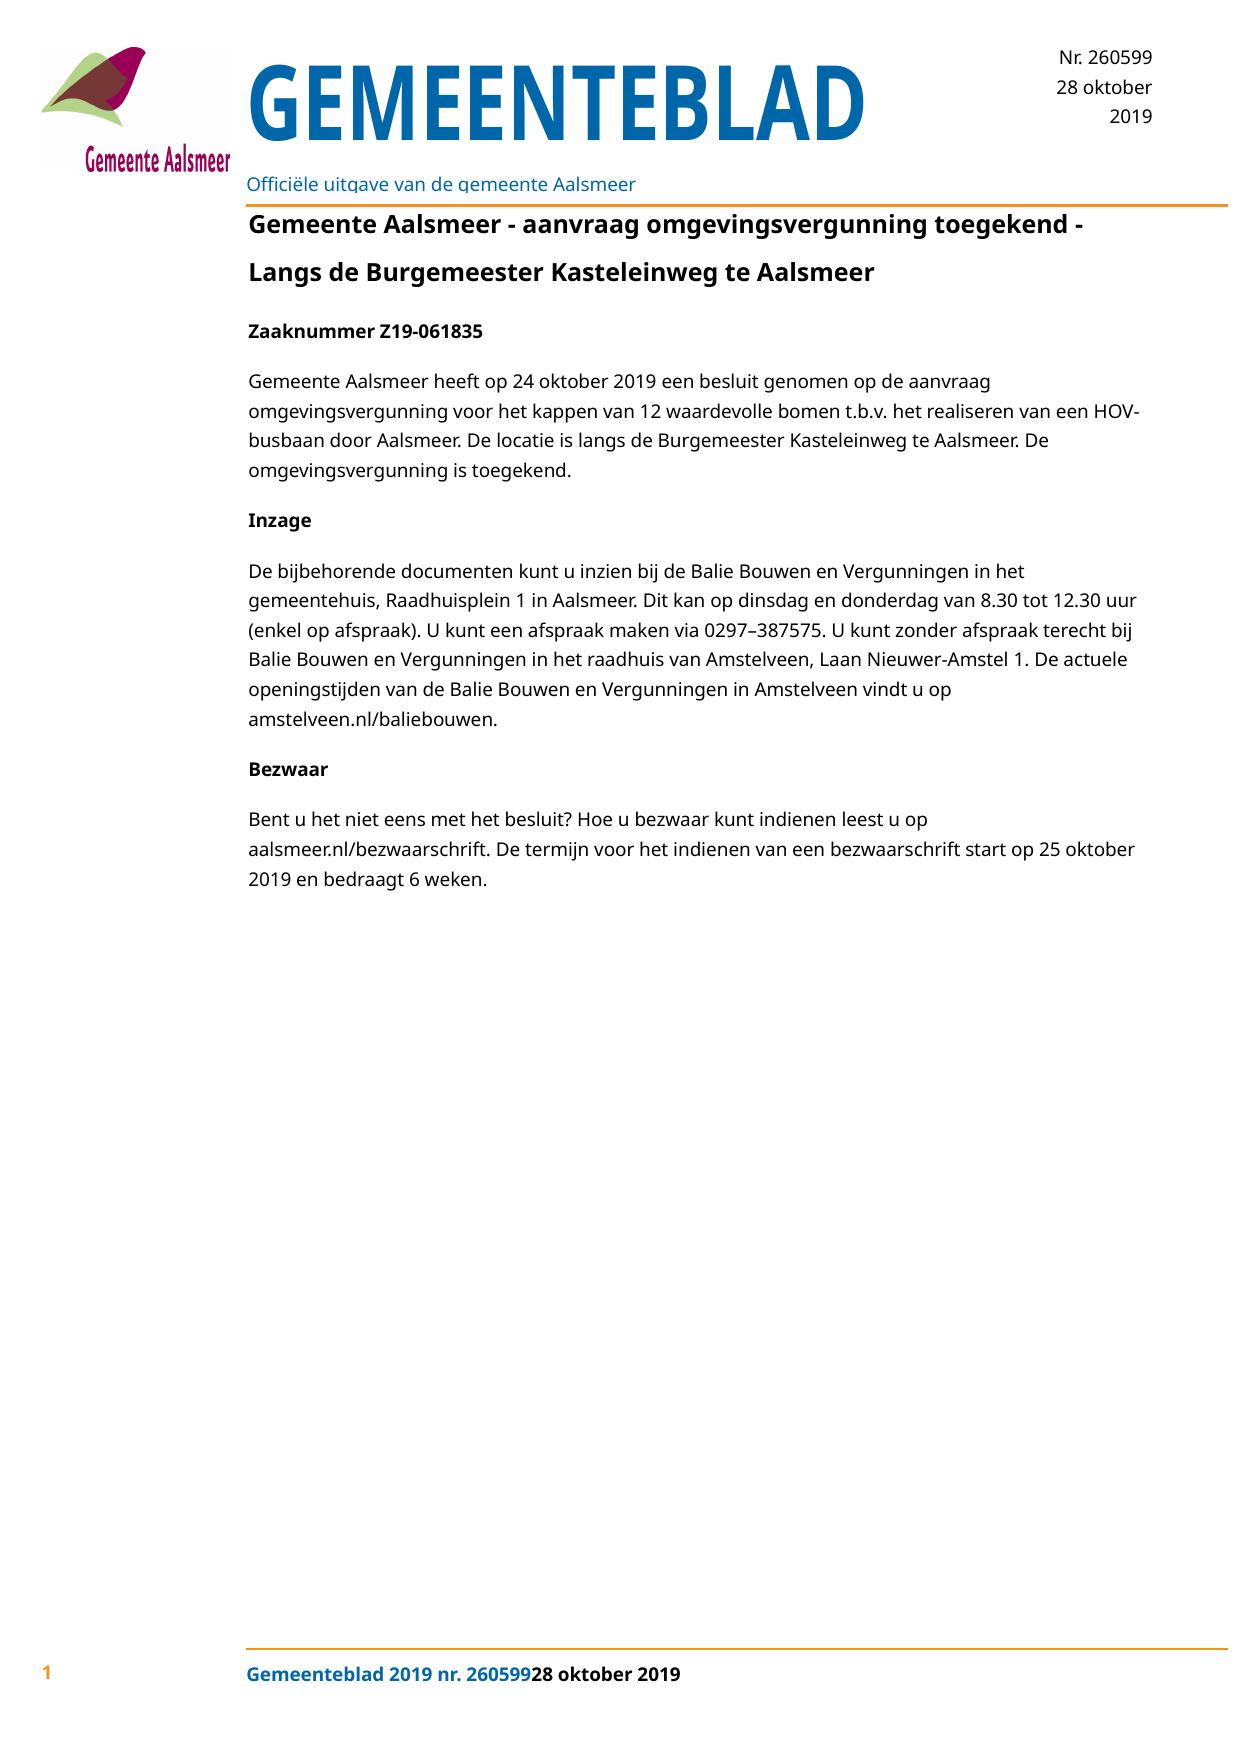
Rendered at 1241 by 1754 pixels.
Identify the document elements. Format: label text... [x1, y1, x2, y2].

text Zaaknummer Z19-061835 [248, 318, 1152, 344]
text Gemeente Aalsmeer heeft op 24 oktober 2019 een besluit genomen op de aanvraag omgevingsvergunning voor het kappen van 12 waardevolle bomen t.b.v. het realiseren van een HOV-busbaan door Aalsmeer. De locatie is langs de Burgemeester Kasteleinweg te Aalsmeer. De omgevingsvergunning is toegekend. [248, 368, 1152, 483]
text Gemeente Aalsmeer - aanvraag omgevingsvergunning toegekend - Langs de Burgemeester Kasteleinweg te Aalsmeer [248, 207, 1152, 288]
text Bent u het niet eens met het besluit? Hoe u bezwaar kunt indienen leest u op aalsmeer.nl/bezwaarschrift. De termijn voor het indienen van een bezwaarschrift start op 25 oktober 2019 en bedraagt 6 weken. [248, 807, 1152, 892]
picture [41, 47, 231, 172]
text Bezwaar [248, 756, 1152, 782]
text De bijbehorende documenten kunt u inzien bij de Balie Bouwen en Vergunningen in het gemeentehuis, Raadhuisplein 1 in Aalsmeer. Dit kan op dinsdag en donderdag van 8.30 tot 12.30 uur (enkel op afspraak). U kunt een afspraak maken via 0297–387575. U kunt zonder afspraak terecht bij Balie Bouwen en Vergunningen in het raadhuis van Amstelveen, Laan Nieuwer-Amstel 1. De actuele openingstijden van de Balie Bouwen en Vergunningen in Amstelveen vindt u op amstelveen.nl/baliebouwen. [248, 558, 1152, 732]
text Inzage [248, 507, 1152, 533]
